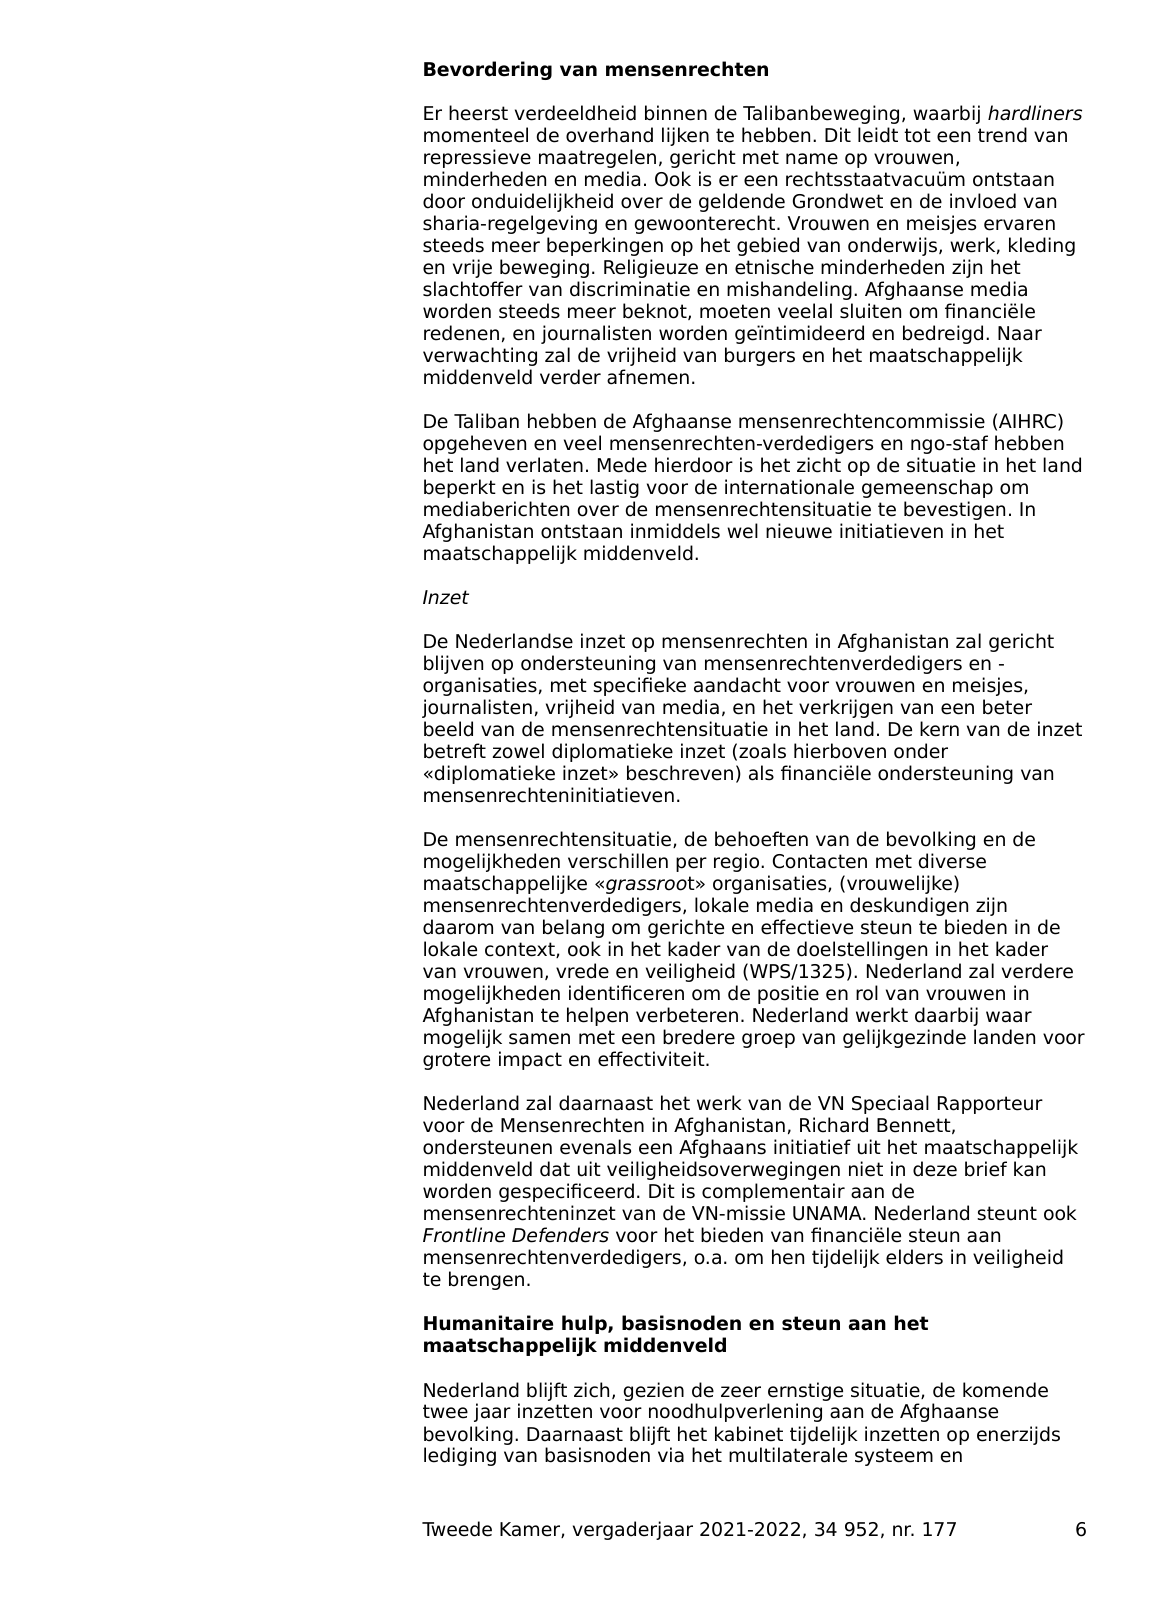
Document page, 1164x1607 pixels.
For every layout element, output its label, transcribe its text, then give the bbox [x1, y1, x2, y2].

text De mensenrechtensituatie, de behoeften van de bevolking en de mogelijkheden verschillen per regio. Contacten met diverse maatschappelijke «grassroot» organisaties, (vrouwelijke) mensenrechtenverdedigers, lokale media en deskundigen zijn daarom van belang om gerichte en effectieve steun te bieden in de lokale context, ook in het kader van de doelstellingen in het kader van vrouwen, vrede en veiligheid (WPS/1325). Nederland zal verdere mogelijkheden identificeren om de positie en rol van vrouwen in Afghanistan te helpen verbeteren. Nederland werkt daarbij waar mogelijk samen met een bredere groep van gelijkgezinde landen voor grotere impact en effectiviteit. [422, 829, 1087, 1071]
text Er heerst verdeeldheid binnen de Talibanbeweging, waarbij hardliners momenteel de overhand lijken te hebben. Dit leidt tot een trend van repressieve maatregelen, gericht met name op vrouwen, minderheden en media. Ook is er een rechtsstaatvacuüm ontstaan door onduidelijkheid over de geldende Grondwet en de invloed van sharia-regelgeving en gewoonterecht. Vrouwen en meisjes ervaren steeds meer beperkingen op het gebied van onderwijs, werk, kleding en vrije beweging. Religieuze en etnische minderheden zijn het slachtoffer van discriminatie en mishandeling. Afghaanse media worden steeds meer beknot, moeten veelal sluiten om financiële redenen, en journalisten worden geïntimideerd en bedreigd. Naar verwachting zal de vrijheid van burgers en het maatschappelijk middenveld verder afnemen. [422, 103, 1087, 389]
text Nederland zal daarnaast het werk van de VN Speciaal Rapporteur voor de Mensenrechten in Afghanistan, Richard Bennett, ondersteunen evenals een Afghaans initiatief uit het maatschappelijk middenveld dat uit veiligheidsoverwegingen niet in deze brief kan worden gespecificeerd. Dit is complementair aan de mensenrechteninzet van de VN-missie UNAMA. Nederland steunt ook Frontline Defenders voor het bieden van financiële steun aan mensenrechtenverdedigers, o.a. om hen tijdelijk elders in veiligheid te brengen. [422, 1093, 1087, 1291]
text Nederland blijft zich, gezien de zeer ernstige situatie, de komende twee jaar inzetten voor noodhulpverlening aan de Afghaanse bevolking. Daarnaast blijft het kabinet tijdelijk inzetten op enerzijds lediging van basisnoden via het multilaterale systeem en [422, 1379, 1087, 1467]
subtitle Inzet [422, 587, 1087, 609]
text De Taliban hebben de Afghaanse mensenrechtencommissie (AIHRC) opgeheven en veel mensenrechten-verdedigers en ngo-staf hebben het land verlaten. Mede hierdoor is het zicht op de situatie in het land beperkt en is het lastig voor de internationale gemeenschap om mediaberichten over de mensenrechtensituatie te bevestigen. In Afghanistan ontstaan inmiddels wel nieuwe initiatieven in het maatschappelijk middenveld. [422, 411, 1087, 565]
subtitle Bevordering van mensenrechten [422, 59, 1087, 81]
text De Nederlandse inzet op mensenrechten in Afghanistan zal gericht blijven op ondersteuning van mensenrechtenverdedigers en -organisaties, met specifieke aandacht voor vrouwen en meisjes, journalisten, vrijheid van media, en het verkrijgen van een beter beeld van de mensenrechtensituatie in het land. De kern van de inzet betreft zowel diplomatieke inzet (zoals hierboven onder «diplomatieke inzet» beschreven) als financiële ondersteuning van mensenrechteninitiatieven. [422, 631, 1087, 807]
subtitle Humanitaire hulp, basisnoden en steun aan het maatschappelijk middenveld [422, 1313, 1087, 1357]
